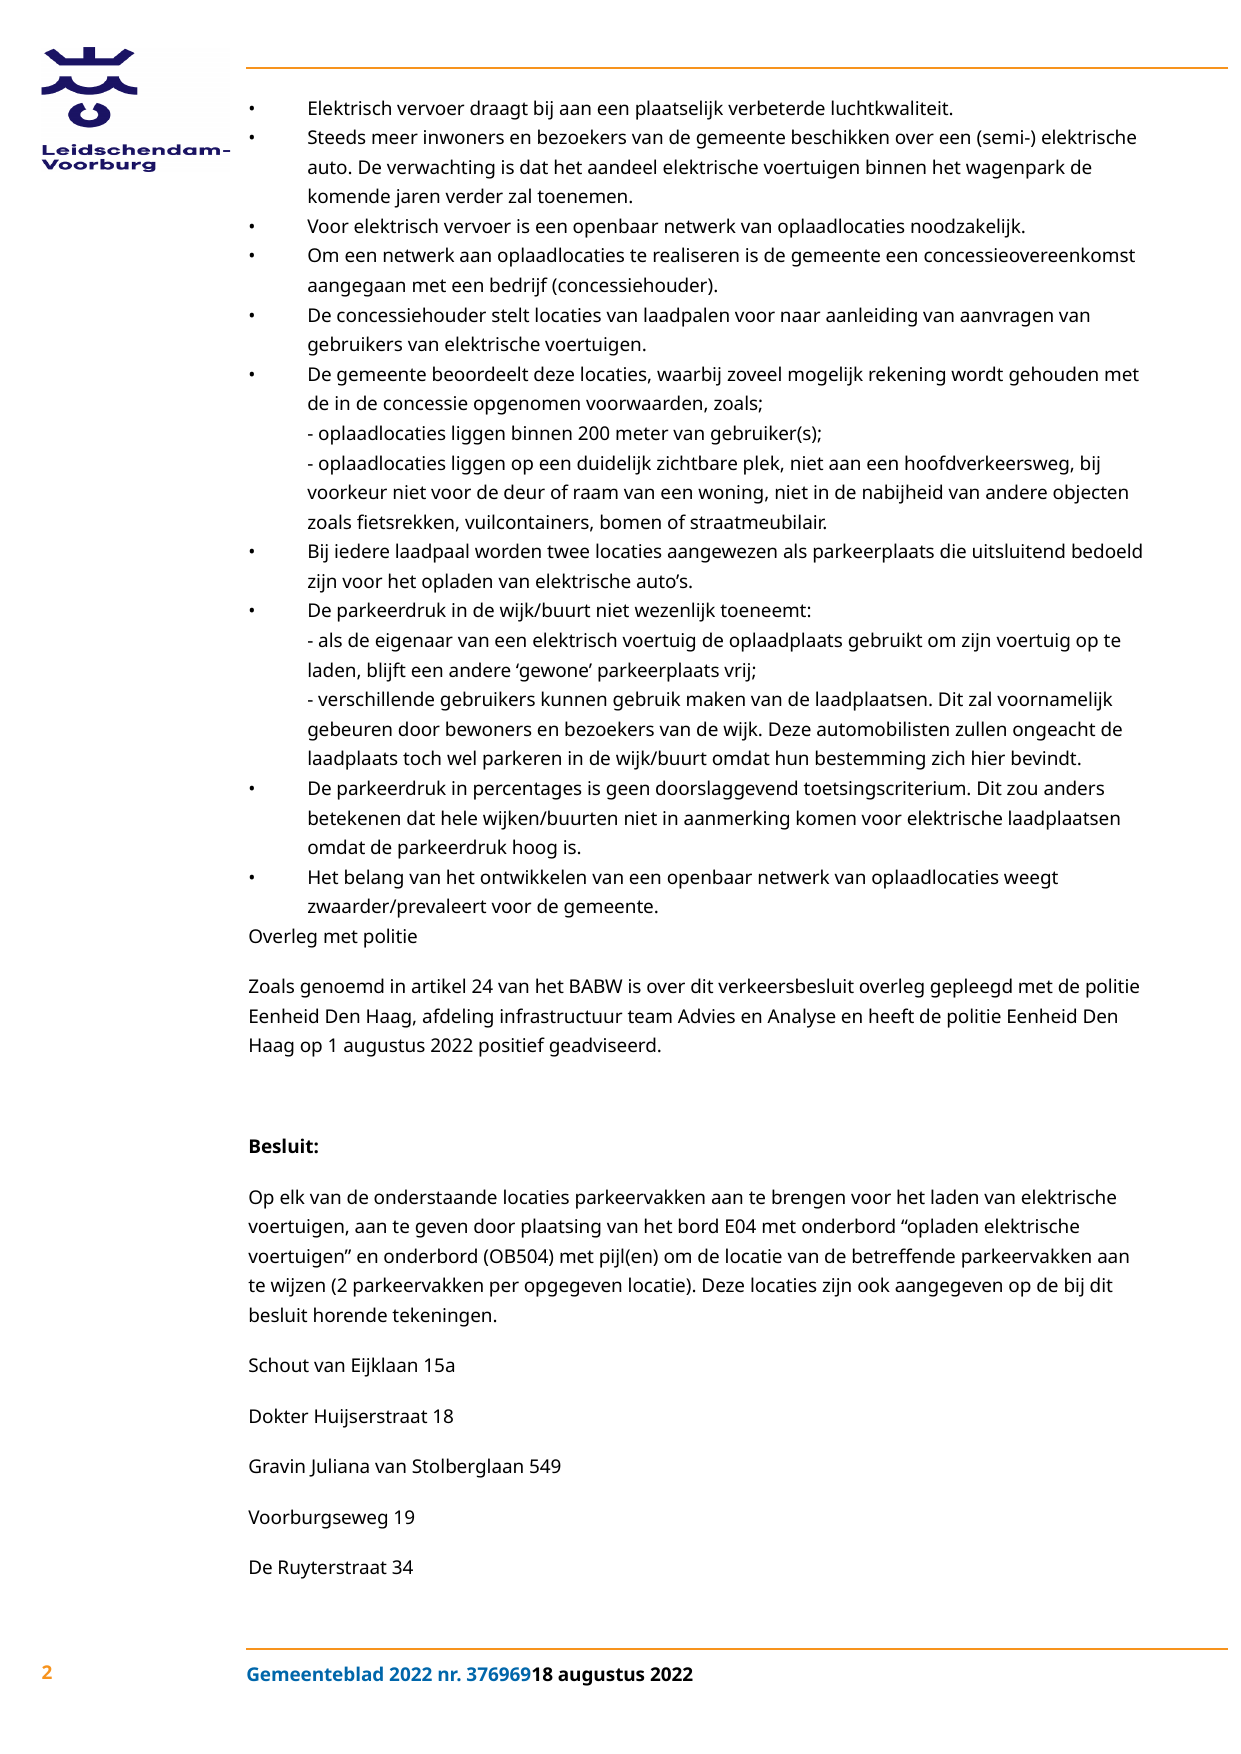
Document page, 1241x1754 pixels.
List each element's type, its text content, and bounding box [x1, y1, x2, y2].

list Steeds meer inwoners en bezoekers van de gemeente beschikken over een (semi-) elektrische auto. De verwachting is dat het aandeel elektrische voertuigen binnen het wagenpark de komende jaren verder zal toenemen. [248, 124, 1152, 209]
text Schout van Eijklaan 15a [248, 1353, 1152, 1378]
text Dokter Huijserstraat 18 [248, 1403, 1152, 1429]
picture [41, 47, 231, 172]
list - oplaadlocaties liggen binnen 200 meter van gebruiker(s); [248, 420, 1152, 446]
text Op elk van de onderstaande locaties parkeervakken aan te brengen voor het laden van elektrische voertuigen, aan te geven door plaatsing van het bord E04 met onderbord “opladen elektrische voertuigen” en onderbord (OB504) met pijl(en) om de locatie van de betreffende parkeervakken aan te wijzen (2 parkeervakken per opgegeven locatie). Deze locaties zijn ook aangegeven op de bij dit besluit horende tekeningen. [248, 1184, 1152, 1328]
list Om een netwerk aan oplaadlocaties te realiseren is de gemeente een concessieovereenkomst aangegaan met een bedrijf (concessiehouder). [248, 243, 1152, 298]
text Voorburgseweg 19 [248, 1504, 1152, 1530]
list De concessiehouder stelt locaties van laadpalen voor naar aanleiding van aanvragen van gebruikers van elektrische voertuigen. [248, 302, 1152, 357]
list Elektrisch vervoer draagt bij aan een plaatselijk verbeterde luchtkwaliteit. [248, 95, 1152, 121]
list Het belang van het ontwikkelen van een openbaar netwerk van oplaadlocaties weegt zwaarder/prevaleert voor de gemeente. [248, 864, 1152, 919]
list De parkeerdruk in de wijk/buurt niet wezenlijk toeneemt: [248, 598, 1152, 623]
list Bij iedere laadpaal worden twee locaties aangewezen als parkeerplaats die uitsluitend bedoeld zijn voor het opladen van elektrische auto’s. [248, 538, 1152, 594]
list Voor elektrisch vervoer is een openbaar netwerk van oplaadlocaties noodzakelijk. [248, 213, 1152, 239]
text De Ruyterstraat 34 [248, 1554, 1152, 1580]
text Zoals genoemd in artikel 24 van het BABW is over dit verkeersbesluit overleg gepleegd met de politie Eenheid Den Haag, afdeling infrastructuur team Advies en Analyse en heeft de politie Eenheid Den Haag op 1 augustus 2022 positief geadviseerd. [248, 973, 1152, 1058]
list - oplaadlocaties liggen op een duidelijk zichtbare plek, niet aan een hoofdverkeersweg, bij voorkeur niet voor de deur of raam van een woning, niet in de nabijheid van andere objecten zoals fietsrekken, vuilcontainers, bomen of straatmeubilair. [248, 450, 1152, 535]
text Overleg met politie [248, 923, 1152, 949]
text Besluit: [248, 1133, 1152, 1159]
list De parkeerdruk in percentages is geen doorslaggevend toetsingscriterium. Dit zou anders betekenen dat hele wijken/buurten niet in aanmerking komen voor elektrische laadplaatsen omdat de parkeerdruk hoog is. [248, 775, 1152, 860]
list De gemeente beoordeelt deze locaties, waarbij zoveel mogelijk rekening wordt gehouden met de in de concessie opgenomen voorwaarden, zoals; [248, 361, 1152, 416]
text Gravin Juliana van Stolberglaan 549 [248, 1453, 1152, 1479]
list - verschillende gebruikers kunnen gebruik maken van de laadplaatsen. Dit zal voornamelijk gebeuren door bewoners en bezoekers van de wijk. Deze automobilisten zullen ongeacht de laadplaats toch wel parkeren in de wijk/buurt omdat hun bestemming zich hier bevindt. [248, 686, 1152, 771]
list - als de eigenaar van een elektrisch voertuig de oplaadplaats gebruikt om zijn voertuig op te laden, blijft een andere ‘gewone’ parkeerplaats vrij; [248, 627, 1152, 683]
